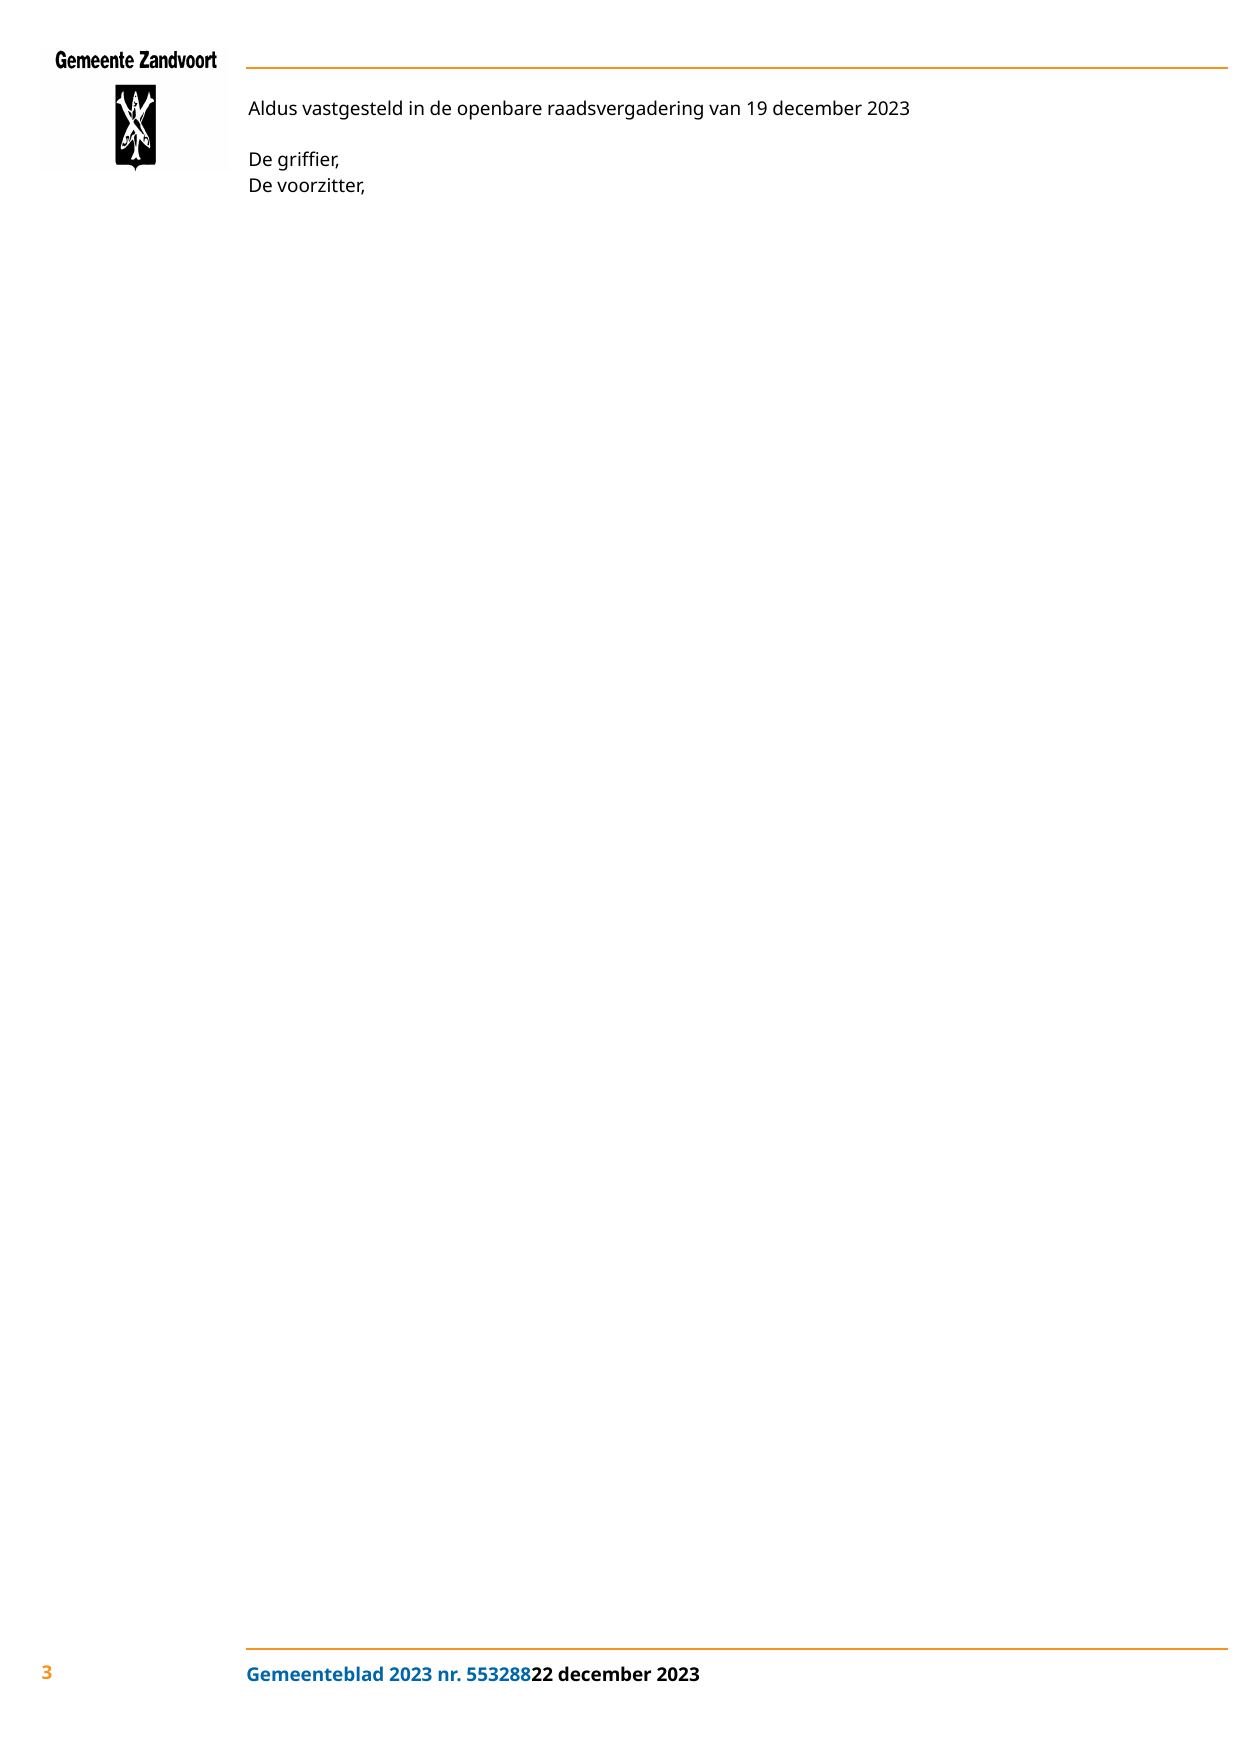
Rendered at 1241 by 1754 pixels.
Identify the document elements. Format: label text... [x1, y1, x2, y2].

picture [41, 47, 231, 172]
text Aldus vastgesteld in de openbare raadsvergadering van 19 december 2023 [248, 95, 1152, 121]
text De griffier, [248, 146, 1152, 172]
text De voorzitter, [248, 172, 1152, 198]
